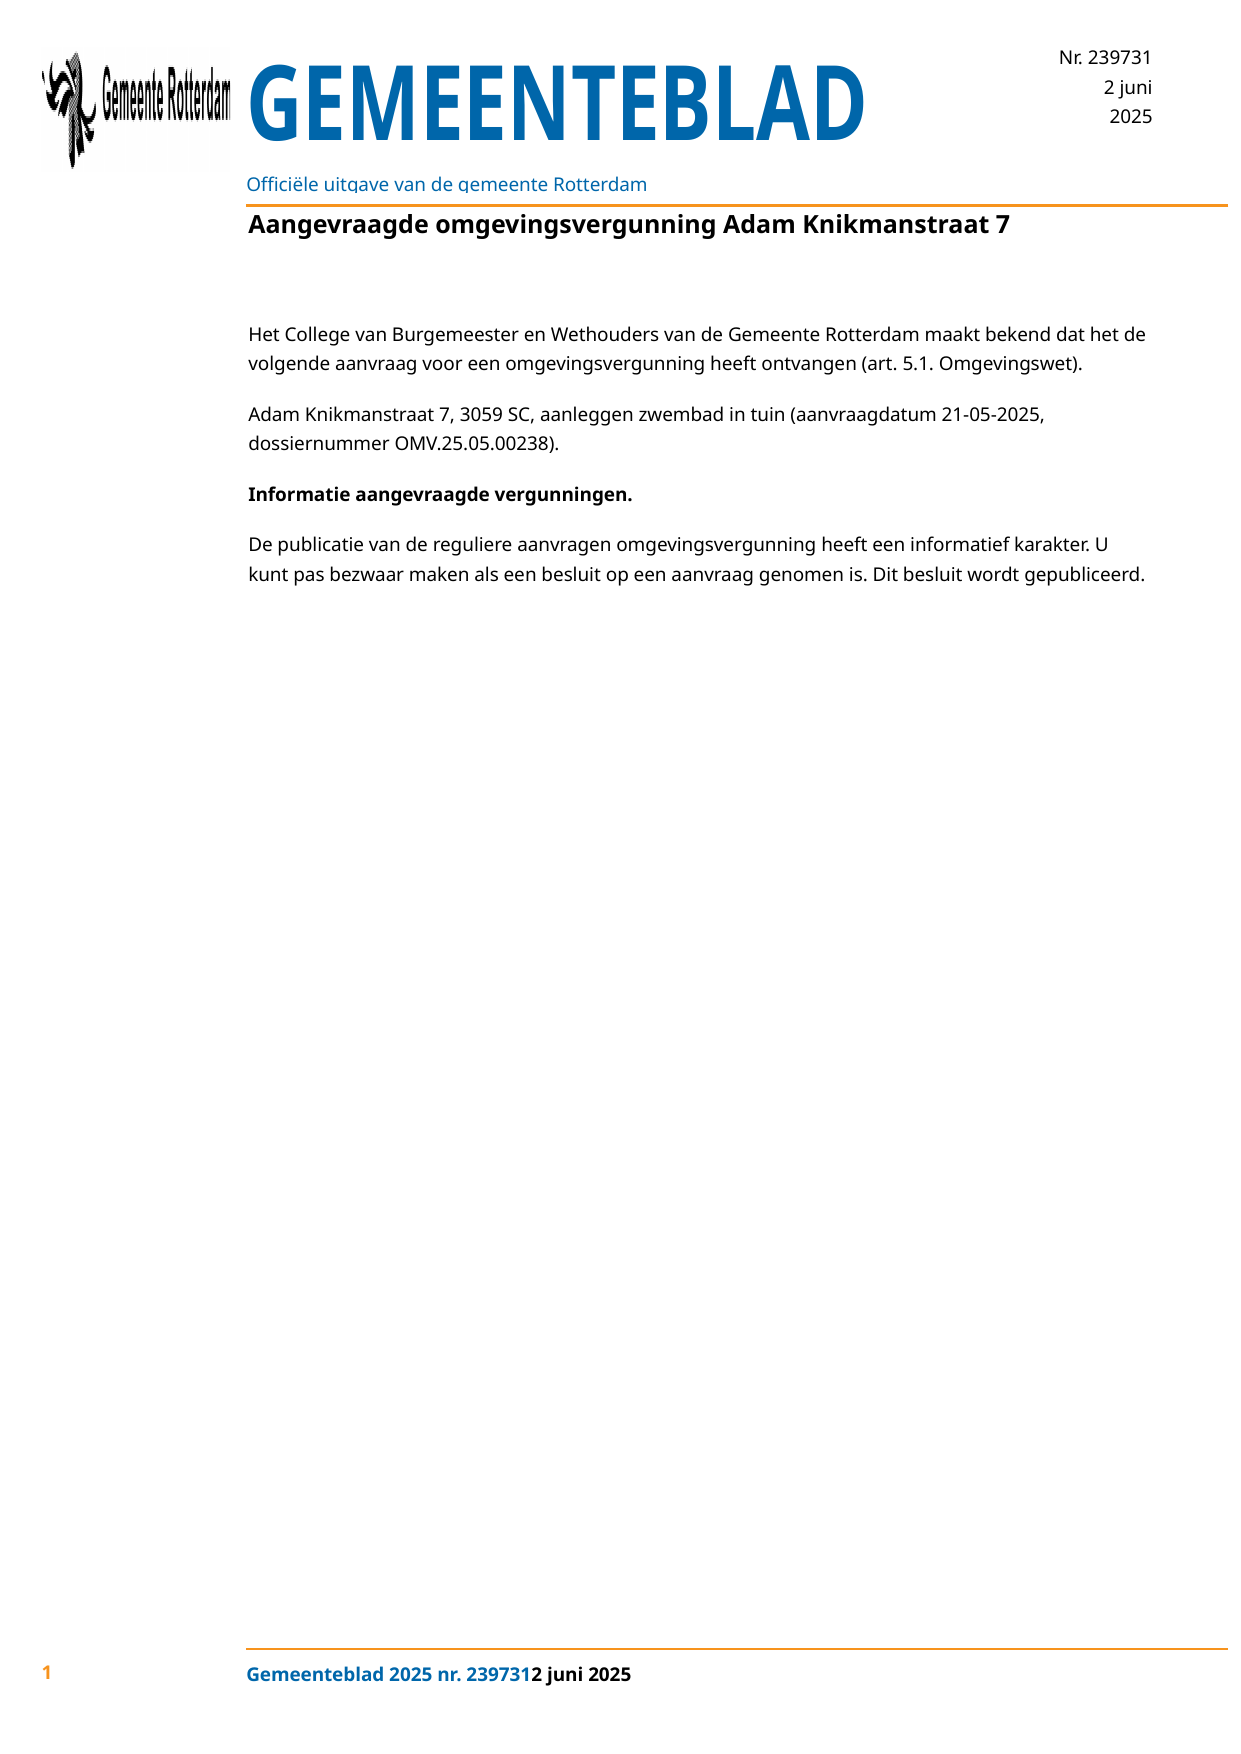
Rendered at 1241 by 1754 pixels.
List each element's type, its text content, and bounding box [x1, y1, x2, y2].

text Aangevraagde omgevingsvergunning Adam Knikmanstraat 7 [248, 207, 1152, 241]
picture [41, 47, 231, 172]
text Adam Knikmanstraat 7, 3059 SC, aanleggen zwembad in tuin (aanvraagdatum 21-05-2025, dossiernummer OMV.25.05.00238). [248, 401, 1152, 456]
text Informatie aangevraagde vergunningen. [248, 481, 1152, 506]
text Het College van Burgemeester en Wethouders van de Gemeente Rotterdam maakt bekend dat het de volgende aanvraag voor een omgevingsvergunning heeft ontvangen (art. 5.1. Omgevingswet). [248, 321, 1152, 376]
text De publicatie van de reguliere aanvragen omgevingsvergunning heeft een informatief karakter. U kunt pas bezwaar maken als een besluit op een aanvraag genomen is. Dit besluit wordt gepubliceerd. [248, 531, 1152, 586]
